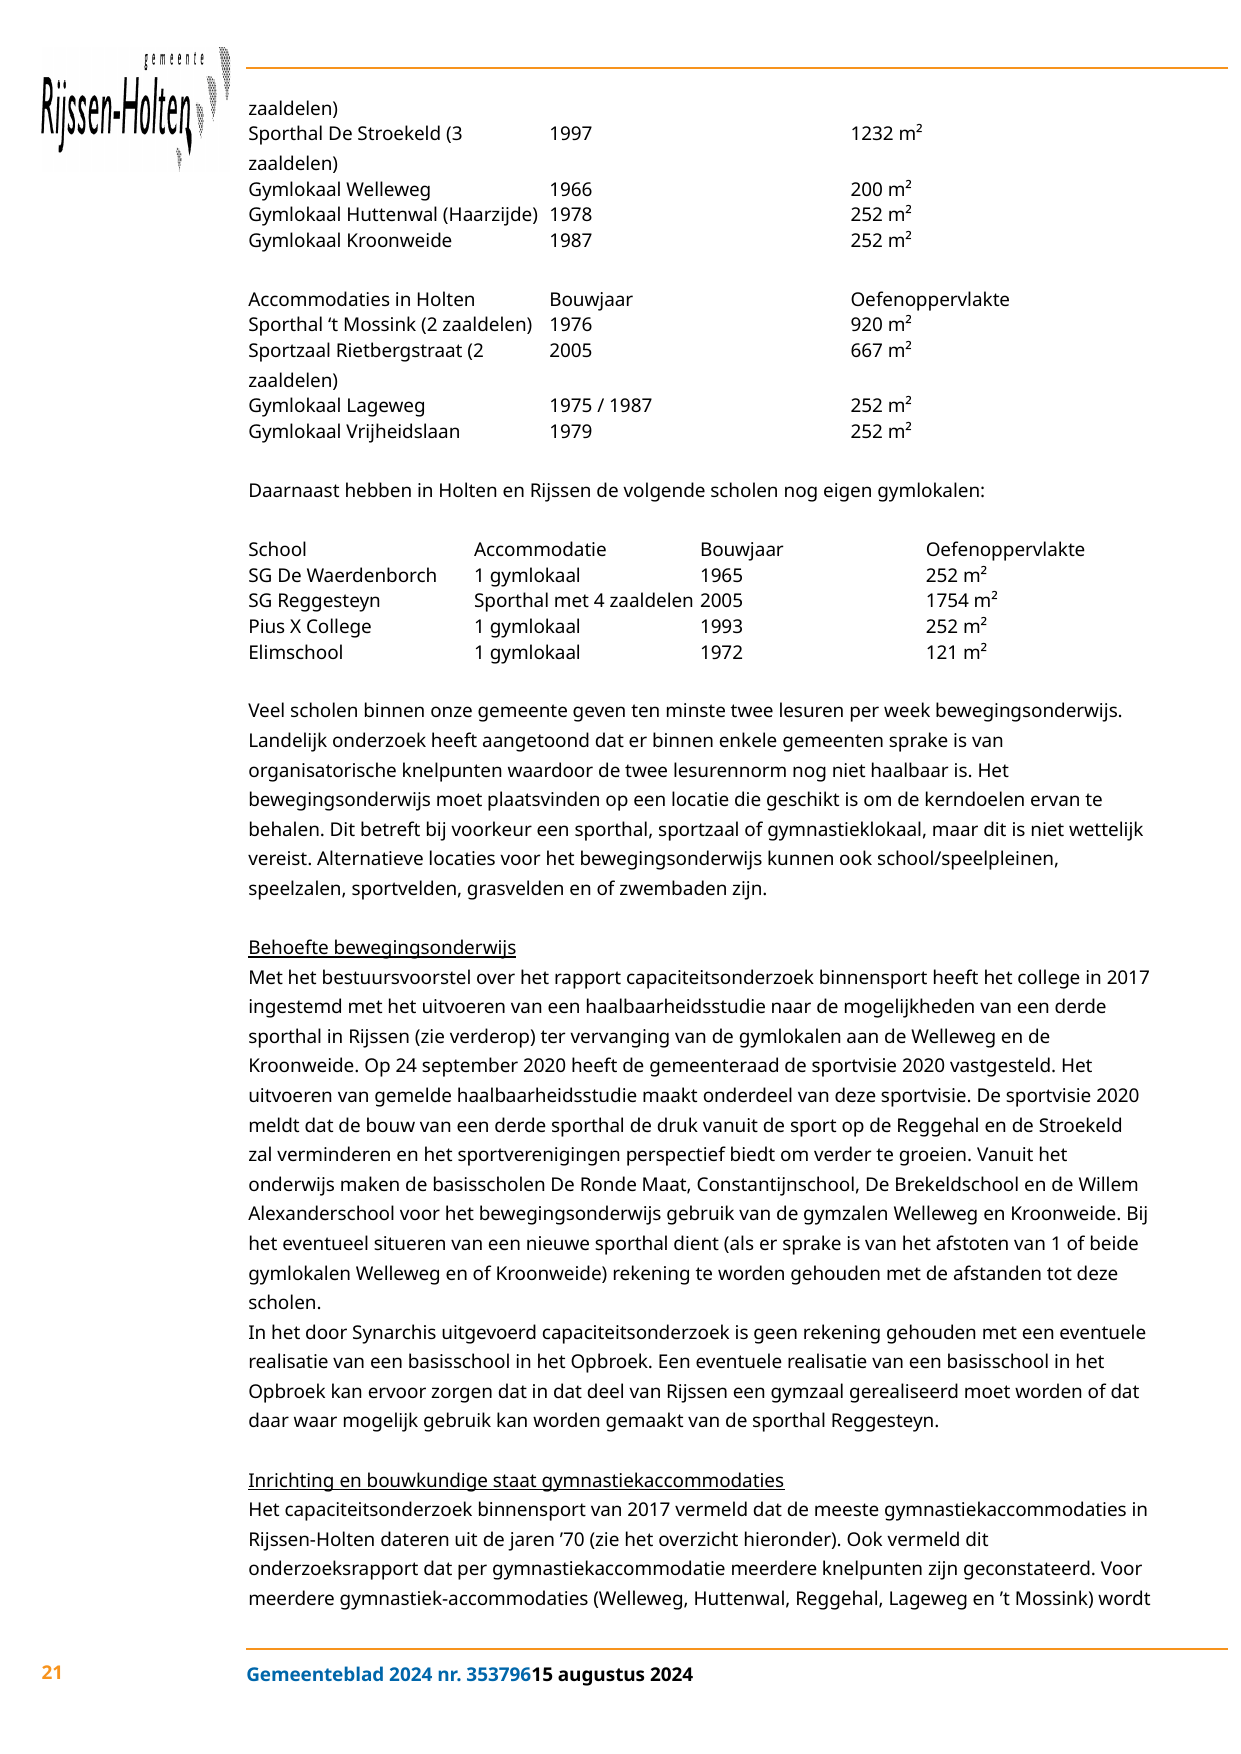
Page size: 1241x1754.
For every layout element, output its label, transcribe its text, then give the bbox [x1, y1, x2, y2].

table_header Accommodatie [474, 536, 700, 562]
table_cell Pius X College [248, 614, 474, 639]
table_cell 121 m² [926, 639, 1152, 665]
table_cell 200 m² [850, 176, 1152, 202]
table_cell 2005 [700, 588, 926, 613]
table_cell Sporthal De Stroekeld (3 zaaldelen) [248, 121, 549, 176]
table_cell SG Reggesteyn [248, 588, 474, 613]
table_cell Sporthal ‘t Mossink (2 zaaldelen) [248, 312, 549, 337]
table_cell 252 m² [850, 419, 1152, 444]
text Het capaciteitsonderzoek binnensport van 2017 vermeld dat de meeste gymnastiekaccommodaties in Rijssen-Holten dateren uit de jaren ’70 (zie het overzicht hieronder). Ook vermeld dit onderzoeksrapport dat per gymnastiekaccommodatie meerdere knelpunten zijn geconstateerd. Voor meerdere gymnastiek-accommodaties (Welleweg, Huttenwal, Reggehal, Lageweg en ’t Mossink) wordt [248, 1496, 1152, 1611]
table_cell 920 m² [850, 312, 1152, 337]
picture [41, 47, 231, 172]
table_cell 667 m² [850, 338, 1152, 393]
text Inrichting en bouwkundige staat gymnastiekaccommodaties [248, 1467, 1152, 1493]
table_cell 1978 [549, 202, 850, 227]
table_cell Gymlokaal Lageweg [248, 393, 549, 418]
table_cell zaaldelen) [248, 95, 549, 121]
text Daarnaast hebben in Holten en Rijssen de volgende scholen nog eigen gymlokalen: [248, 477, 1152, 503]
table_cell 1975 / 1987 [549, 393, 850, 418]
table_cell 1993 [700, 614, 926, 639]
table_cell Sporthal met 4 zaaldelen [474, 588, 700, 613]
table_header Oefenoppervlakte [926, 536, 1152, 562]
table_cell 1976 [549, 312, 850, 337]
table_cell 252 m² [850, 393, 1152, 418]
table_cell 1997 [549, 121, 850, 176]
table_cell 1 gymlokaal [474, 562, 700, 588]
table_cell 252 m² [850, 227, 1152, 253]
table_cell 1966 [549, 176, 850, 202]
table_cell 252 m² [926, 614, 1152, 639]
table_header Bouwjaar [549, 286, 850, 312]
text Veel scholen binnen onze gemeente geven ten minste twee lesuren per week bewegingsonderwijs. Landelijk onderzoek heeft aangetoond dat er binnen enkele gemeenten sprake is van organisatorische knelpunten waardoor de twee lesurennorm nog niet haalbaar is. Het bewegingsonderwijs moet plaatsvinden op een locatie die geschikt is om de kerndoelen ervan te behalen. Dit betreft bij voorkeur een sporthal, sportzaal of gymnastieklokaal, maar dit is niet wettelijk vereist. Alternatieve locaties voor het bewegingsonderwijs kunnen ook school/speelpleinen, speelzalen, sportvelden, grasvelden en of zwembaden zijn. [248, 698, 1152, 901]
table_cell 2005 [549, 338, 850, 393]
table_cell SG De Waerdenborch [248, 562, 474, 588]
table_cell Gymlokaal Welleweg [248, 176, 549, 202]
text Met het bestuursvoorstel over het rapport capaciteitsonderzoek binnensport heeft het college in 2017 ingestemd met het uitvoeren van een haalbaarheidsstudie naar de mogelijkheden van een derde sporthal in Rijssen (zie verderop) ter vervanging van de gymlokalen aan de Welleweg en de Kroonweide. Op 24 september 2020 heeft de gemeenteraad de sportvisie 2020 vastgesteld. Het uitvoeren van gemelde haalbaarheidsstudie maakt onderdeel van deze sportvisie. De sportvisie 2020 meldt dat de bouw van een derde sporthal de druk vanuit de sport op de Reggehal en de Stroekeld zal verminderen en het sportverenigingen perspectief biedt om verder te groeien. Vanuit het onderwijs maken de basisscholen De Ronde Maat, Constantijnschool, De Brekeldschool en de Willem Alexanderschool voor het bewegingsonderwijs gebruik van de gymzalen Welleweg en Kroonweide. Bij het eventueel situeren van een nieuwe sporthal dient (als er sprake is van het afstoten van 1 of beide gymlokalen Welleweg en of Kroonweide) rekening te worden gehouden met de afstanden tot deze scholen. [248, 964, 1152, 1315]
text Behoefte bewegingsonderwijs [248, 934, 1152, 960]
table_cell 1979 [549, 419, 850, 444]
table_cell 1 gymlokaal [474, 639, 700, 665]
table_cell 1754 m² [926, 588, 1152, 613]
table_cell Gymlokaal Huttenwal (Haarzijde) [248, 202, 549, 227]
table_header School [248, 536, 474, 562]
table_cell Gymlokaal Kroonweide [248, 227, 549, 253]
table_cell 1 gymlokaal [474, 614, 700, 639]
text In het door Synarchis uitgevoerd capaciteitsonderzoek is geen rekening gehouden met een eventuele realisatie van een basisschool in het Opbroek. Een eventuele realisatie van een basisschool in het Opbroek kan ervoor zorgen dat in dat deel van Rijssen een gymzaal gerealiseerd moet worden of dat daar waar mogelijk gebruik kan worden gemaakt van de sporthal Reggesteyn. [248, 1319, 1152, 1433]
table_cell 1232 m² [850, 121, 1152, 176]
table_cell 252 m² [850, 202, 1152, 227]
table_cell Gymlokaal Vrijheidslaan [248, 419, 549, 444]
table_cell [850, 95, 1152, 121]
table_cell Sportzaal Rietbergstraat (2 zaaldelen) [248, 338, 549, 393]
table_cell 1965 [700, 562, 926, 588]
table_cell [549, 95, 850, 121]
table_cell Elimschool [248, 639, 474, 665]
table_cell 252 m² [926, 562, 1152, 588]
table_header Oefenoppervlakte [850, 286, 1152, 312]
table_header Accommodaties in Holten [248, 286, 549, 312]
table_cell 1972 [700, 639, 926, 665]
table_header Bouwjaar [700, 536, 926, 562]
table_cell 1987 [549, 227, 850, 253]
